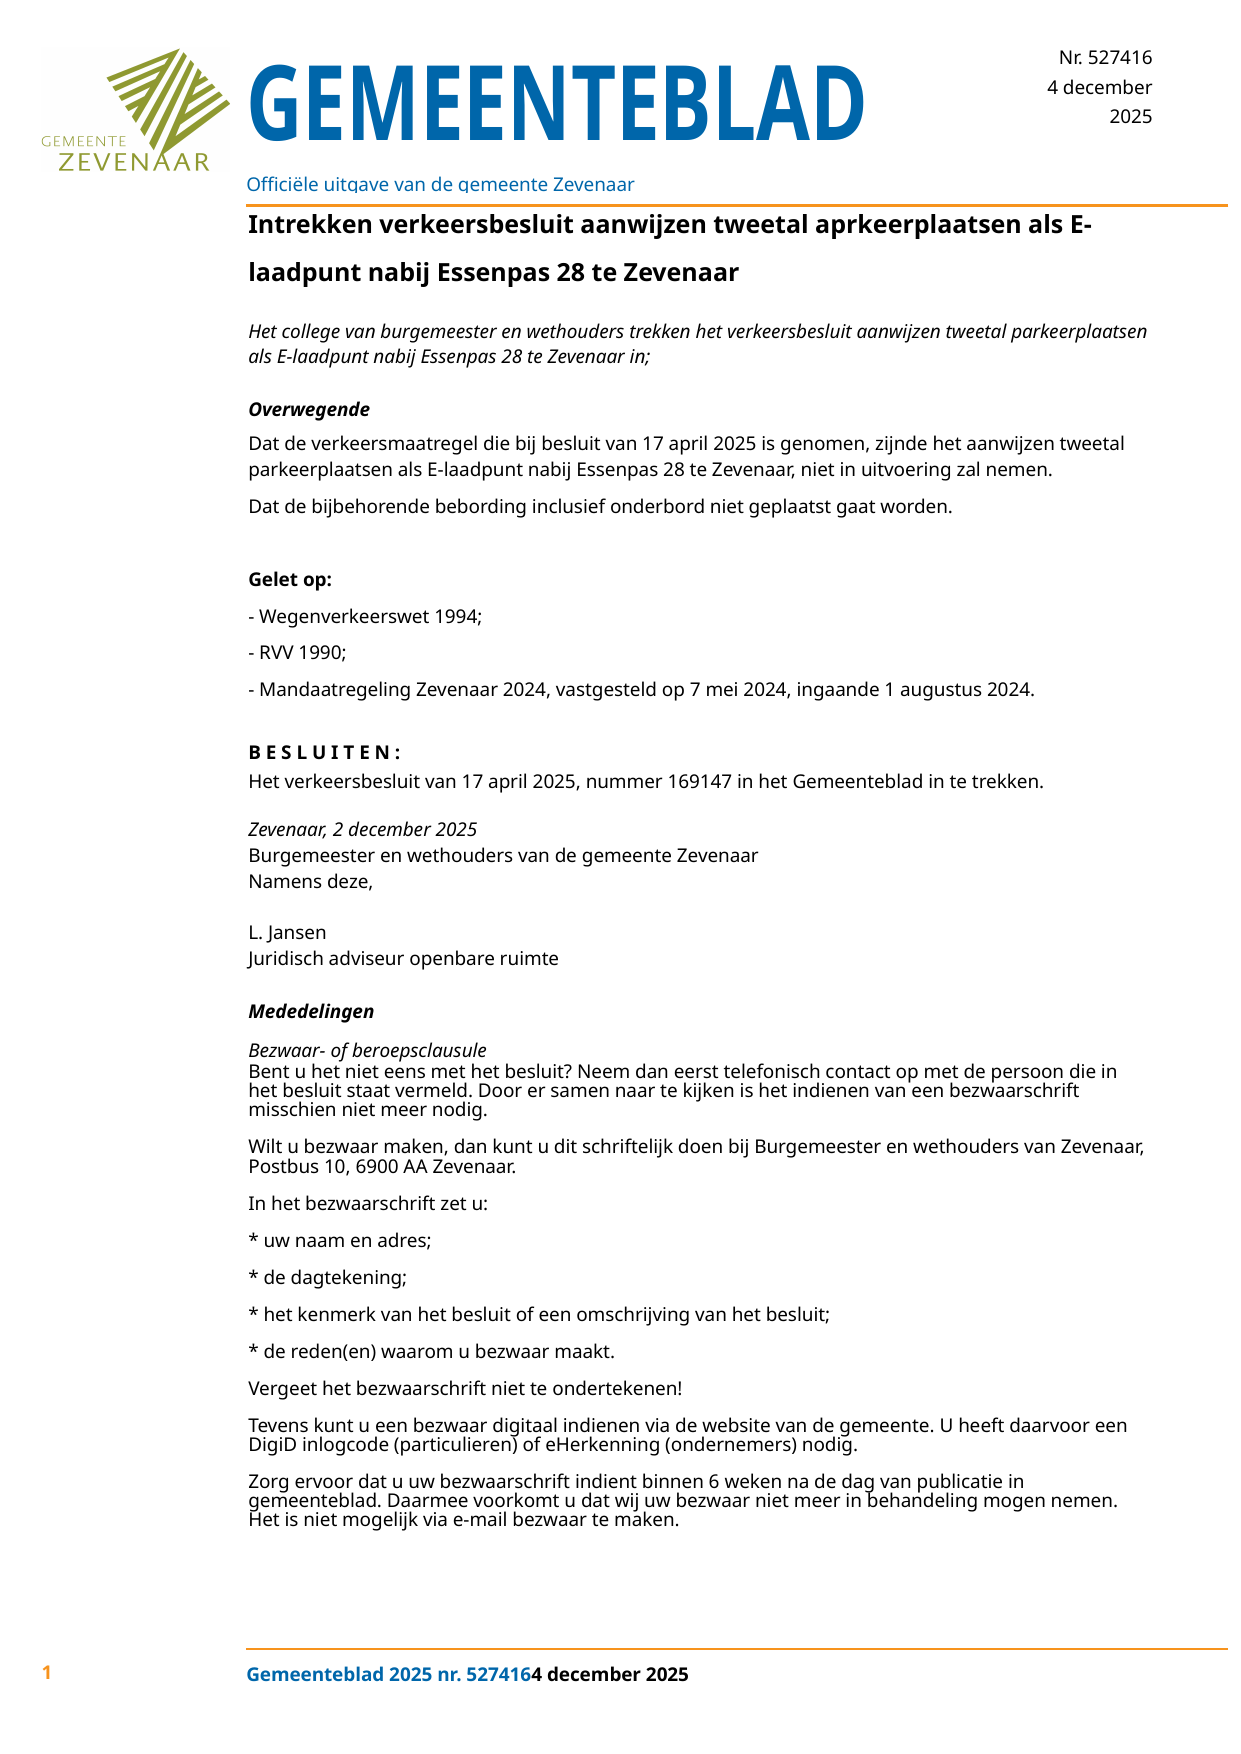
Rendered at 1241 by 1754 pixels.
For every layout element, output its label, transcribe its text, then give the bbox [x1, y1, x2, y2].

text Wilt u bezwaar maken, dan kunt u dit schriftelijk doen bij Burgemeester en wethouders van Zevenaar, Postbus 10, 6900 AA Zevenaar. [248, 1138, 1152, 1177]
text Dat de verkeersmaatregel die bij besluit van 17 april 2025 is genomen, zijnde het aanwijzen tweetal parkeerplaatsen als E-laadpunt nabij Essenpas 28 te Zevenaar, niet in uitvoering zal nemen. [248, 431, 1152, 482]
text - Mandaatregeling Zevenaar 2024, vastgesteld op 7 mei 2024, ingaande 1 augustus 2024. [248, 676, 1152, 702]
text Intrekken verkeersbesluit aanwijzen tweetal aprkeerplaatsen als E-laadpunt nabij Essenpas 28 te Zevenaar [248, 207, 1152, 288]
text Gelet op: [248, 566, 1152, 592]
text - RVV 1990; [248, 639, 1152, 665]
text * de dagtekening; [248, 1269, 1152, 1288]
text Zorg ervoor dat u uw bezwaarschrift indient binnen 6 weken na de dag van publicatie in gemeenteblad. Daarmee voorkomt u dat wij uw bezwaar niet meer in behandeling mogen nemen. Het is niet mogelijk via e-mail bezwaar te maken. [248, 1473, 1152, 1531]
text Vergeet het bezwaarschrift niet te ondertekenen! [248, 1379, 1152, 1399]
text Het verkeersbesluit van 17 april 2025, nummer 169147 in het Gemeenteblad in te trekken. [248, 768, 1152, 794]
text B E S L U I T E N : [248, 739, 1152, 765]
text Namens deze, [248, 868, 1152, 893]
text Mededelingen [248, 998, 1152, 1024]
text Overwegende [248, 396, 1152, 422]
text * het kenmerk van het besluit of een omschrijving van het besluit; [248, 1306, 1152, 1325]
text Bezwaar- of beroepsclausule [248, 1037, 1152, 1063]
picture [41, 47, 231, 172]
text Bent u het niet eens met het besluit? Neem dan eerst telefonisch contact op met de persoon die in het besluit staat vermeld. Door er samen naar te kijken is het indienen van een bezwaarschrift misschien niet meer nodig. [248, 1063, 1152, 1121]
text Zevenaar, 2 december 2025 [248, 816, 1152, 842]
text L. Jansen [248, 919, 1152, 945]
text - Wegenverkeerswet 1994; [248, 603, 1152, 629]
text Juridisch adviseur openbare ruimte [248, 945, 1152, 971]
text In het bezwaarschrift zet u: [248, 1195, 1152, 1214]
text Het college van burgemeester en wethouders trekken het verkeersbesluit aanwijzen tweetal parkeerplaatsen als E-laadpunt nabij Essenpas 28 te Zevenaar in; [248, 318, 1152, 369]
text Burgemeester en wethouders van de gemeente Zevenaar [248, 842, 1152, 868]
text * de reden(en) waarom u bezwaar maakt. [248, 1343, 1152, 1362]
text Tevens kunt u een bezwaar digitaal indienen via de website van de gemeente. U heeft daarvoor een DigiD inlogcode (particulieren) of eHerkenning (ondernemers) nodig. [248, 1417, 1152, 1455]
text Dat de bijbehorende bebording inclusief onderbord niet geplaatst gaat worden. [248, 493, 1152, 519]
text * uw naam en adres; [248, 1232, 1152, 1251]
